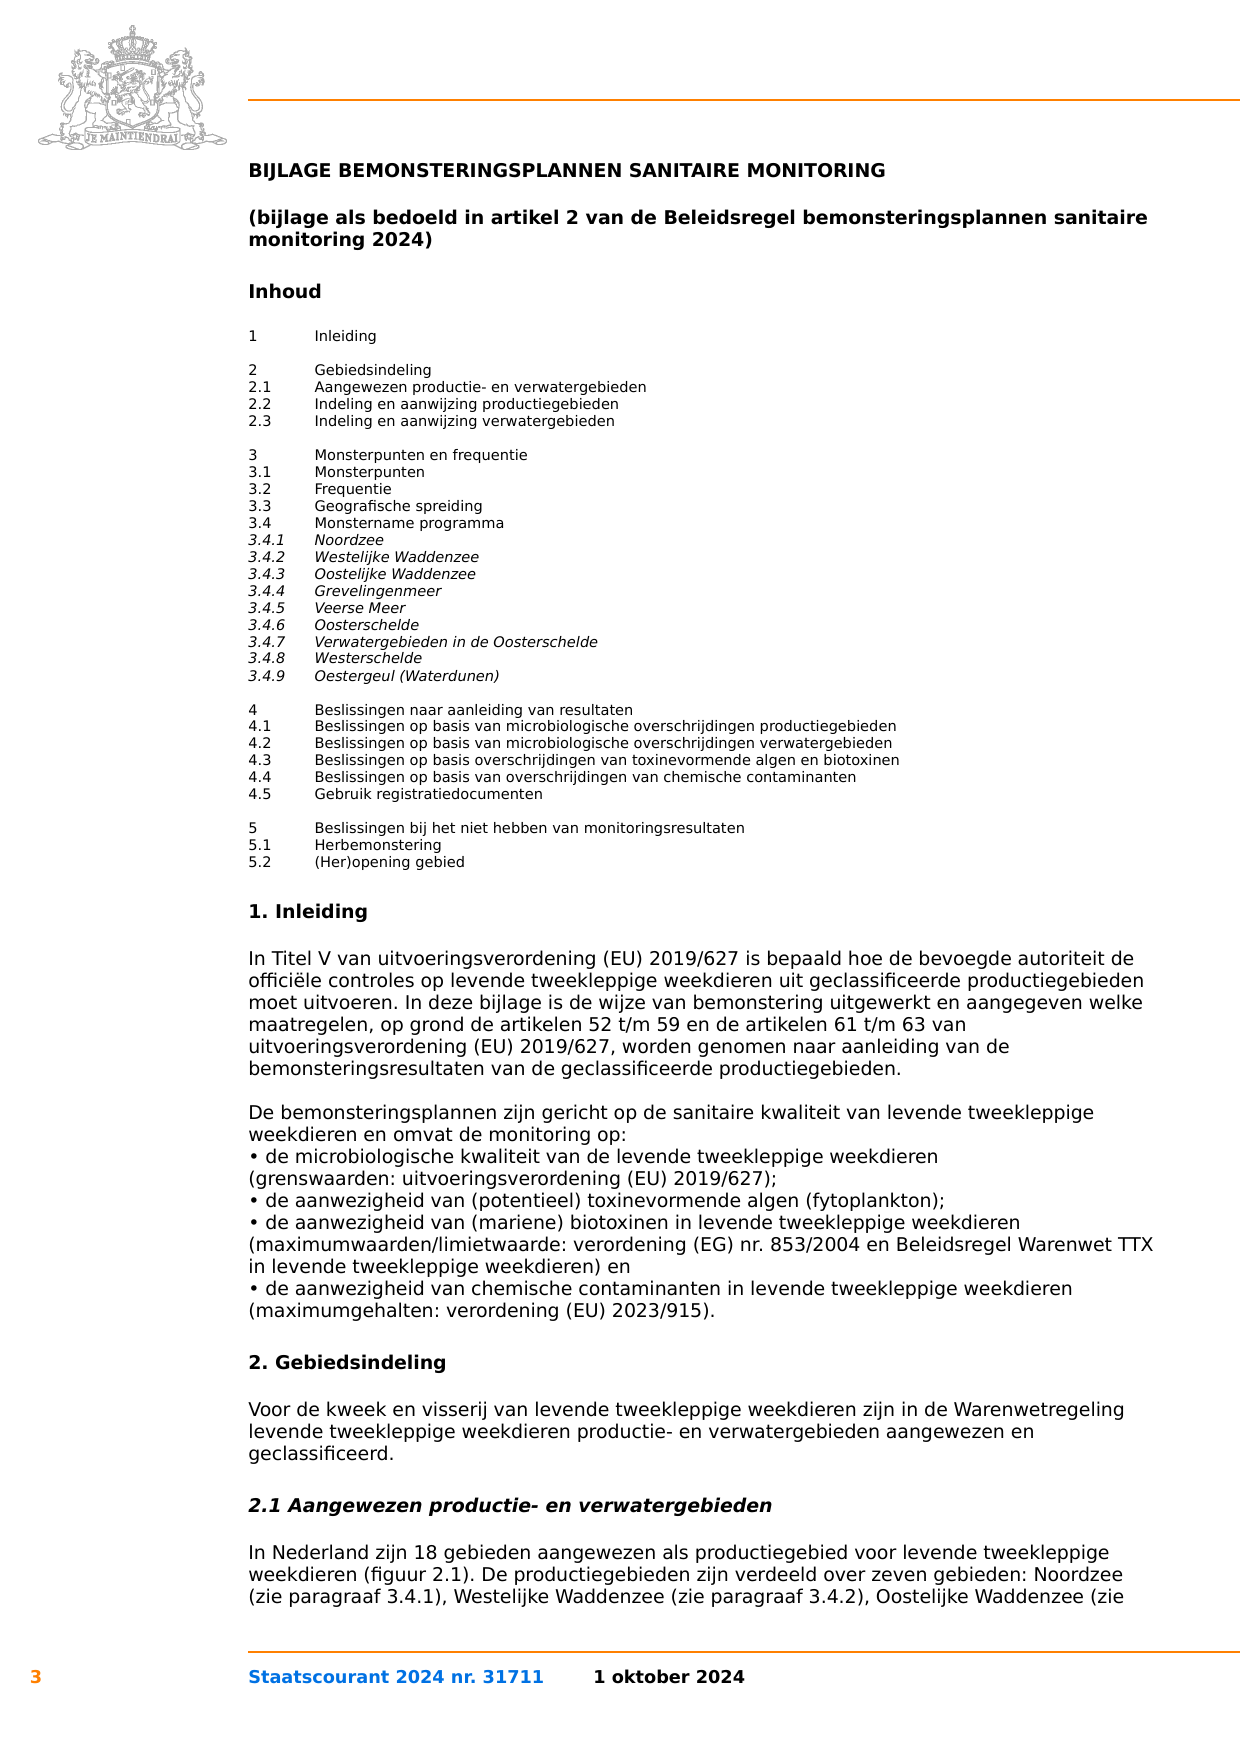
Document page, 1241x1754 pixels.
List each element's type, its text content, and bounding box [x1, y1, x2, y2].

table_cell Monsterpunten en frequentie [308, 447, 1163, 464]
subtitle 2.1 Aangewezen productie- en verwatergebieden [248, 1494, 1163, 1517]
text • de aanwezigheid van (mariene) biotoxinen in levende tweekleppige weekdieren [248, 1212, 1163, 1234]
table_cell 4.1 [248, 718, 308, 735]
table_cell Indeling en aanwijzing verwatergebieden [308, 413, 1163, 430]
text Voor de kweek en visserij van levende tweekleppige weekdieren zijn in de Warenwetregeling levende tweekleppige weekdieren productie- en verwatergebieden aangewezen en geclassificeerd. [248, 1399, 1163, 1464]
table_cell 4.2 [248, 735, 308, 752]
table_cell 5 [248, 820, 308, 837]
table_cell 3.3 [248, 498, 308, 514]
table_cell Beslissingen naar aanleiding van resultaten [308, 701, 1163, 718]
table_cell [308, 430, 1163, 447]
table_cell (Her)opening gebied [308, 854, 1163, 871]
table_cell Aangewezen productie- en verwatergebieden [308, 379, 1163, 396]
table_cell Beslissingen bij het niet hebben van monitoringsresultaten [308, 820, 1163, 837]
table_cell 3.4 [248, 515, 308, 532]
text (maximumgehalten: verordening (EU) 2023/915). [248, 1300, 1163, 1322]
table_cell 3.2 [248, 481, 308, 498]
table_cell Veerse Meer [308, 600, 1163, 616]
table_cell 3.4.9 [248, 668, 308, 684]
table_cell Oosterschelde [308, 616, 1163, 633]
table_cell Frequentie [308, 481, 1163, 498]
table_cell 3.4.8 [248, 650, 308, 667]
text • de microbiologische kwaliteit van de levende tweekleppige weekdieren [248, 1146, 1163, 1168]
table_cell Verwatergebieden in de Oosterschelde [308, 634, 1163, 650]
table_cell 4.3 [248, 752, 308, 769]
table_cell Gebiedsindeling [308, 362, 1163, 379]
picture [38, 25, 227, 150]
text In Nederland zijn 18 gebieden aangewezen als productiegebied voor levende tweekleppige weekdieren (figuur 2.1). De productiegebieden zijn verdeeld over zeven gebieden: Noordzee (zie paragraaf 3.4.1), Westelijke Waddenzee (zie paragraaf 3.4.2), Oostelijke Waddenzee (zie [248, 1542, 1163, 1607]
table_cell 3.4.1 [248, 532, 308, 548]
table_cell [248, 803, 308, 820]
table_header 1 [248, 328, 308, 345]
table_cell Westelijke Waddenzee [308, 549, 1163, 566]
table_cell [308, 684, 1163, 701]
text (bijlage als bedoeld in artikel 2 van de Beleidsregel bemonsteringsplannen sanitaire monitoring 2024) [248, 207, 1163, 251]
table_cell Beslissingen op basis overschrijdingen van toxinevormende algen en biotoxinen [308, 752, 1163, 769]
table_cell Monsterpunten [308, 464, 1163, 481]
table_cell [248, 684, 308, 701]
table_cell 2.3 [248, 413, 308, 430]
table_header Inleiding [308, 328, 1163, 345]
table_cell Oestergeul (Waterdunen) [308, 668, 1163, 684]
table_cell Westerschelde [308, 650, 1163, 667]
table_cell 3.1 [248, 464, 308, 481]
subtitle 2. Gebiedsindeling [248, 1352, 1163, 1374]
table_cell Beslissingen op basis van microbiologische overschrijdingen productiegebieden [308, 718, 1163, 735]
table_cell 4.4 [248, 769, 308, 786]
text In Titel V van uitvoeringsverordening (EU) 2019/627 is bepaald hoe de bevoegde autoriteit de officiële controles op levende tweekleppige weekdieren uit geclassificeerde productiegebieden moet uitvoeren. In deze bijlage is de wijze van bemonstering uitgewerkt en aangegeven welke maatregelen, op grond de artikelen 52 t/m 59 en de artikelen 61 t/m 63 van uitvoeringsverordening (EU) 2019/627, worden genomen naar aanleiding van de bemonsteringsresultaten van de geclassificeerde productiegebieden. [248, 948, 1163, 1080]
table_cell Noordzee [308, 532, 1163, 548]
table_cell Oostelijke Waddenzee [308, 566, 1163, 582]
table_cell 3.4.6 [248, 616, 308, 633]
text (maximumwaarden/limietwaarde: verordening (EG) nr. 853/2004 en Beleidsregel Warenwet TTX in levende tweekleppige weekdieren) en [248, 1234, 1163, 1278]
table_cell 3.4.5 [248, 600, 308, 616]
text (grenswaarden: uitvoeringsverordening (EU) 2019/627); [248, 1168, 1163, 1190]
table_cell [308, 345, 1163, 362]
table_cell 3.4.3 [248, 566, 308, 582]
text • de aanwezigheid van (potentieel) toxinevormende algen (fytoplankton); [248, 1190, 1163, 1212]
table_cell [248, 430, 308, 447]
table_cell 2 [248, 362, 308, 379]
subtitle 1. Inleiding [248, 901, 1163, 923]
table_cell Indeling en aanwijzing productiegebieden [308, 396, 1163, 413]
table_cell [308, 803, 1163, 820]
table_cell Herbemonstering [308, 837, 1163, 854]
subtitle Inhoud [248, 281, 1163, 303]
table_cell Grevelingenmeer [308, 583, 1163, 599]
table_cell 4.5 [248, 786, 308, 803]
table_cell 3.4.4 [248, 583, 308, 599]
table_cell Gebruik registratiedocumenten [308, 786, 1163, 803]
table_cell 5.1 [248, 837, 308, 854]
table_cell Geografische spreiding [308, 498, 1163, 514]
table_cell Beslissingen op basis van overschrijdingen van chemische contaminanten [308, 769, 1163, 786]
text • de aanwezigheid van chemische contaminanten in levende tweekleppige weekdieren [248, 1278, 1163, 1300]
table_cell 3.4.2 [248, 549, 308, 566]
table_cell Beslissingen op basis van microbiologische overschrijdingen verwatergebieden [308, 735, 1163, 752]
table_cell 2.2 [248, 396, 308, 413]
subtitle BIJLAGE BEMONSTERINGSPLANNEN SANITAIRE MONITORING [248, 160, 1163, 182]
table_cell 3 [248, 447, 308, 464]
table_cell 2.1 [248, 379, 308, 396]
table_cell [248, 345, 308, 362]
table_cell 3.4.7 [248, 634, 308, 650]
text De bemonsteringsplannen zijn gericht op de sanitaire kwaliteit van levende tweekleppige weekdieren en omvat de monitoring op: [248, 1102, 1163, 1146]
table_cell Monstername programma [308, 515, 1163, 532]
table_cell 4 [248, 701, 308, 718]
table_cell 5.2 [248, 854, 308, 871]
